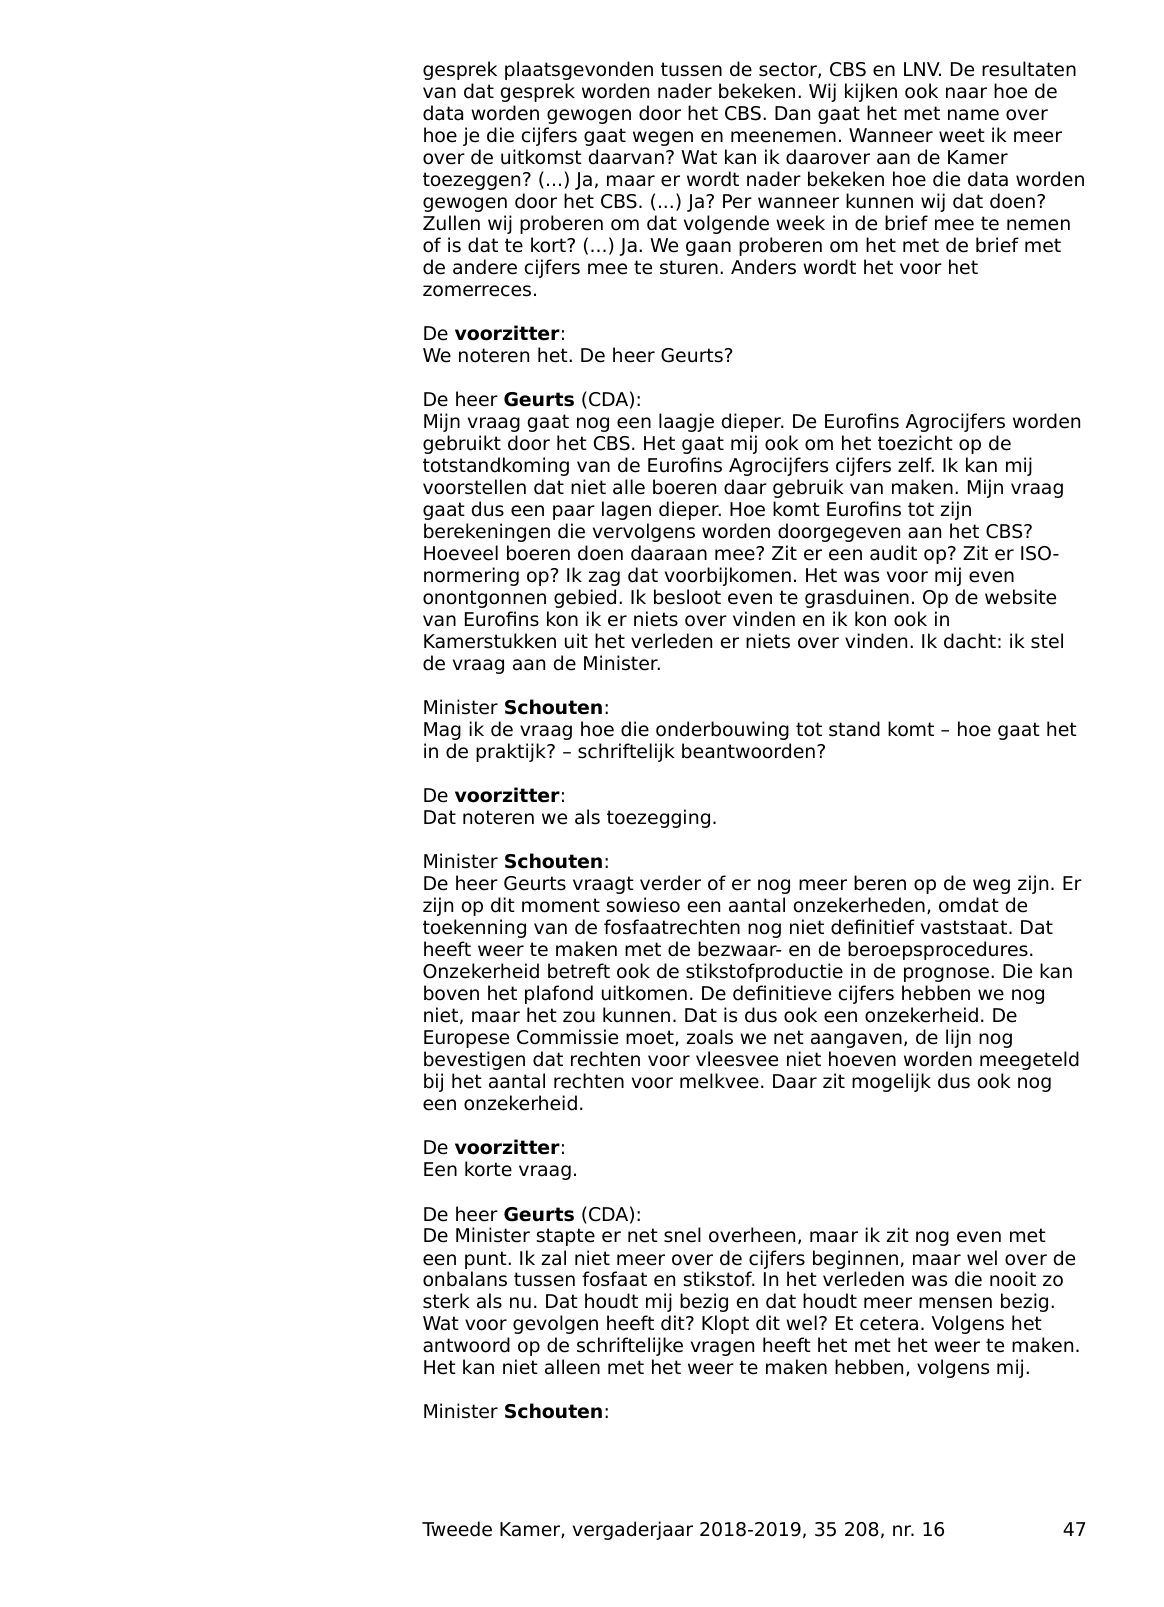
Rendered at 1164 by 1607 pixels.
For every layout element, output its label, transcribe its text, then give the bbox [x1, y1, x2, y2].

text Mijn vraag gaat nog een laagje dieper. De Eurofins Agrocijfers worden gebruikt door het CBS. Het gaat mij ook om het toezicht op de totstandkoming van de Eurofins Agrocijfers cijfers zelf. Ik kan mij voorstellen dat niet alle boeren daar gebruik van maken. Mijn vraag gaat dus een paar lagen dieper. Hoe komt Eurofins tot zijn berekeningen die vervolgens worden doorgegeven aan het CBS? Hoeveel boeren doen daaraan mee? Zit er een audit op? Zit er ISO-normering op? Ik zag dat voorbijkomen. Het was voor mij even onontgonnen gebied. Ik besloot even te grasduinen. Op de website van Eurofins kon ik er niets over vinden en ik kon ook in Kamerstukken uit het verleden er niets over vinden. Ik dacht: ik stel de vraag aan de Minister. [422, 411, 1087, 675]
text Dat noteren we als toezegging. [422, 807, 1087, 829]
text Minister Schouten: [422, 851, 1087, 873]
text De voorzitter: [422, 1137, 1087, 1159]
text De heer Geurts vraagt verder of er nog meer beren op de weg zijn. Er zijn op dit moment sowieso een aantal onzekerheden, omdat de toekenning van de fosfaatrechten nog niet definitief vaststaat. Dat heeft weer te maken met de bezwaar- en de beroepsprocedures. Onzekerheid betreft ook de stikstofproductie in de prognose. Die kan boven het plafond uitkomen. De definitieve cijfers hebben we nog niet, maar het zou kunnen. Dat is dus ook een onzekerheid. De Europese Commissie moet, zoals we net aangaven, de lijn nog bevestigen dat rechten voor vleesvee niet hoeven worden meegeteld bij het aantal rechten voor melkvee. Daar zit mogelijk dus ook nog een onzekerheid. [422, 873, 1087, 1115]
text De Minister stapte er net snel overheen, maar ik zit nog even met een punt. Ik zal niet meer over de cijfers beginnen, maar wel over de onbalans tussen fosfaat en stikstof. In het verleden was die nooit zo sterk als nu. Dat houdt mij bezig en dat houdt meer mensen bezig. Wat voor gevolgen heeft dit? Klopt dit wel? Et cetera. Volgens het antwoord op de schriftelijke vragen heeft het met het weer te maken. Het kan niet alleen met het weer te maken hebben, volgens mij. [422, 1225, 1087, 1379]
text Minister Schouten: [422, 697, 1087, 719]
text De heer Geurts (CDA): [422, 1203, 1087, 1225]
text We noteren het. De heer Geurts? [422, 345, 1087, 367]
text Mag ik de vraag hoe die onderbouwing tot stand komt – hoe gaat het in de praktijk? – schriftelijk beantwoorden? [422, 719, 1087, 763]
text Een korte vraag. [422, 1159, 1087, 1181]
text gesprek plaatsgevonden tussen de sector, CBS en LNV. De resultaten van dat gesprek worden nader bekeken. Wij kijken ook naar hoe de data worden gewogen door het CBS. Dan gaat het met name over hoe je die cijfers gaat wegen en meenemen. Wanneer weet ik meer over de uitkomst daarvan? Wat kan ik daarover aan de Kamer toezeggen? (...) Ja, maar er wordt nader bekeken hoe die data worden gewogen door het CBS. (...) Ja? Per wanneer kunnen wij dat doen? Zullen wij proberen om dat volgende week in de brief mee te nemen of is dat te kort? (...) Ja. We gaan proberen om het met de brief met de andere cijfers mee te sturen. Anders wordt het voor het zomerreces. [422, 59, 1087, 301]
text Minister Schouten: [422, 1401, 1087, 1423]
text De voorzitter: [422, 785, 1087, 807]
text De heer Geurts (CDA): [422, 389, 1087, 411]
text De voorzitter: [422, 323, 1087, 345]
